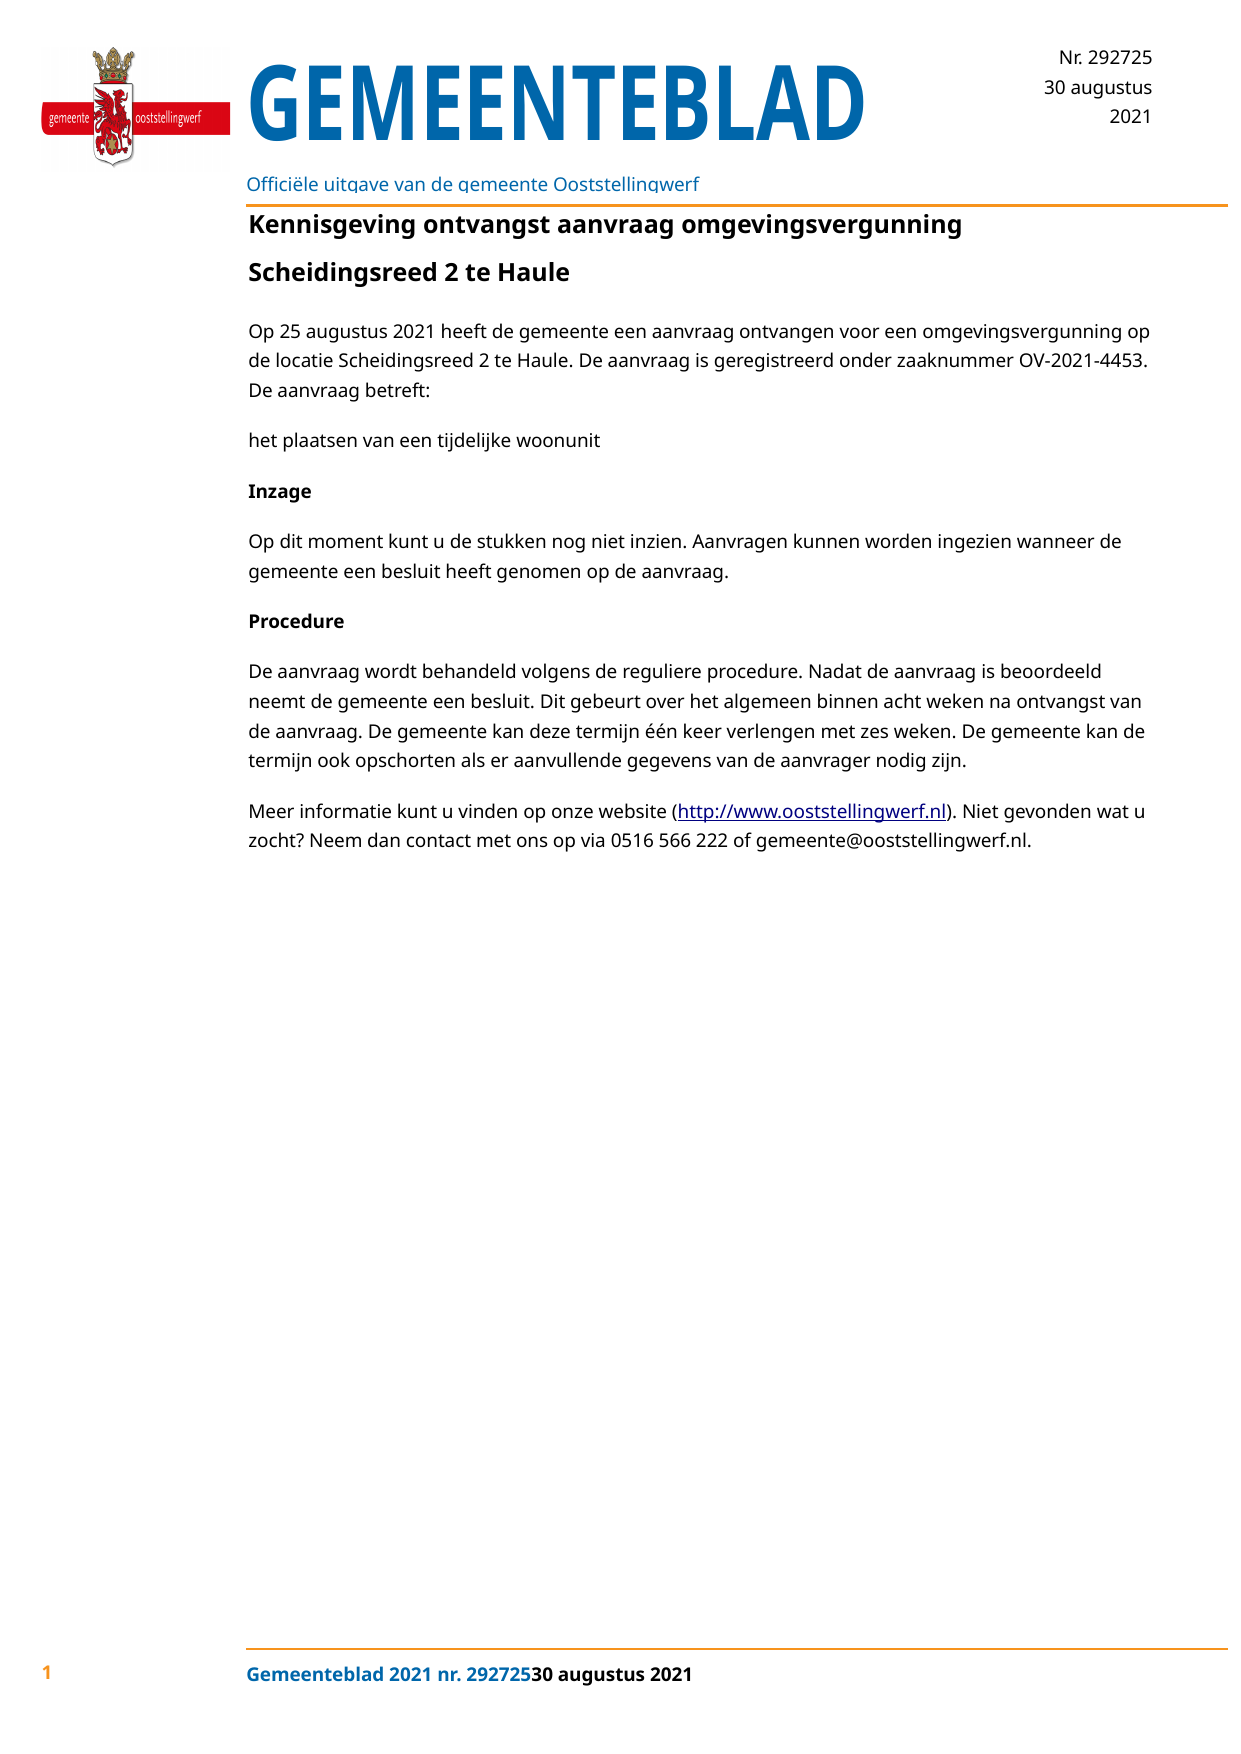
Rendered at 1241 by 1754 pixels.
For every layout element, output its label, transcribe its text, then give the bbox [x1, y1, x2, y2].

text Op dit moment kunt u de stukken nog niet inzien. Aanvragen kunnen worden ingezien wanneer de gemeente een besluit heeft genomen op de aanvraag. [248, 528, 1152, 584]
text Procedure [248, 608, 1152, 634]
text Kennisgeving ontvangst aanvraag omgevingsvergunning Scheidingsreed 2 te Haule [248, 207, 1152, 288]
picture [41, 47, 231, 172]
text Inzage [248, 478, 1152, 504]
text Op 25 augustus 2021 heeft de gemeente een aanvraag ontvangen voor een omgevingsvergunning op de locatie Scheidingsreed 2 te Haule. De aanvraag is geregistreerd onder zaaknummer OV-2021-4453. De aanvraag betreft: [248, 318, 1152, 403]
text het plaatsen van een tijdelijke woonunit [248, 427, 1152, 453]
text Meer informatie kunt u vinden op onze website (http://www.ooststellingwerf.nl). Niet gevonden wat u zocht? Neem dan contact met ons op via 0516 566 222 of gemeente@ooststellingwerf.nl. [248, 798, 1152, 853]
text De aanvraag wordt behandeld volgens de reguliere procedure. Nadat de aanvraag is beoordeeld neemt de gemeente een besluit. Dit gebeurt over het algemeen binnen acht weken na ontvangst van de aanvraag. De gemeente kan deze termijn één keer verlengen met zes weken. De gemeente kan de termijn ook opschorten als er aanvullende gegevens van de aanvrager nodig zijn. [248, 659, 1152, 773]
